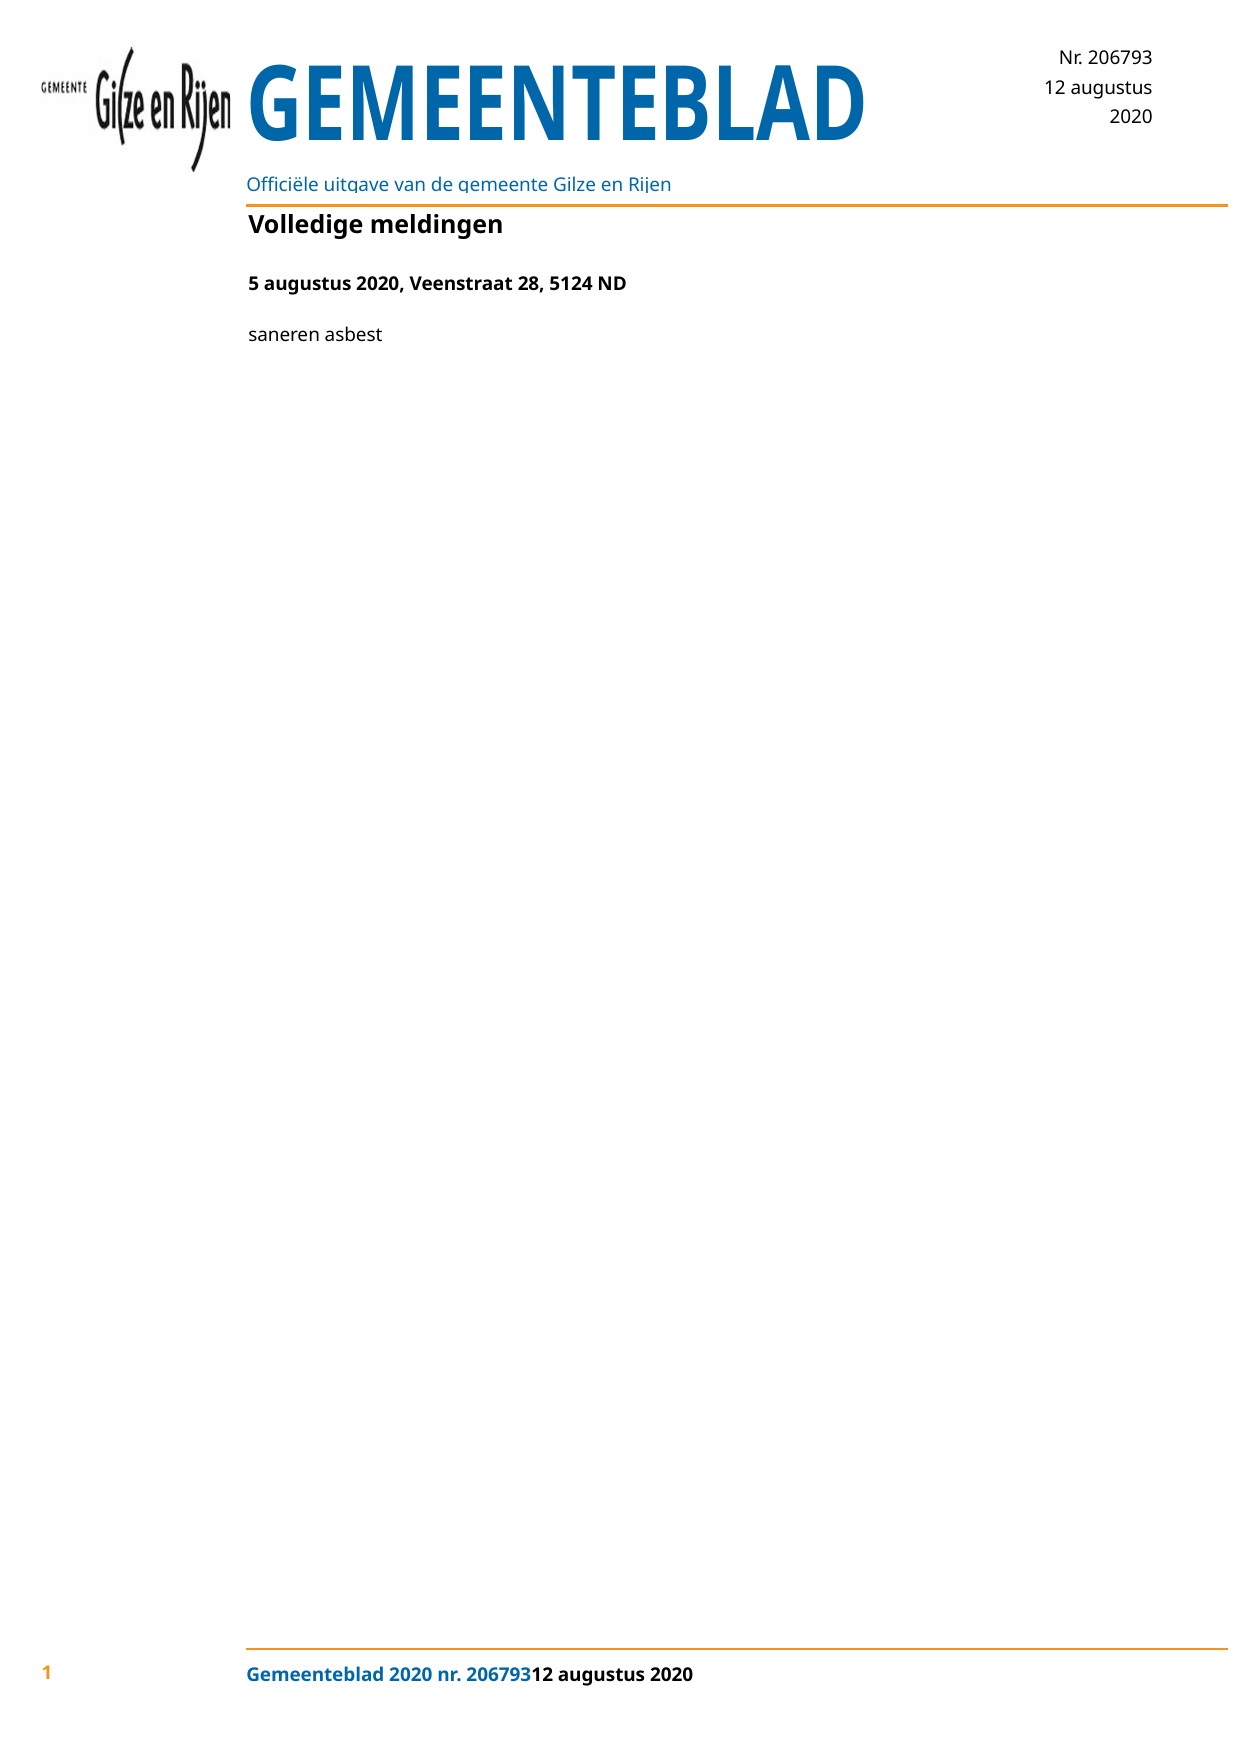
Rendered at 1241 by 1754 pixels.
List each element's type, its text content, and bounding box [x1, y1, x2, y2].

text Volledige meldingen [248, 207, 1152, 241]
text 5 augustus 2020, Veenstraat 28, 5124 ND [248, 270, 1152, 296]
picture [41, 47, 231, 172]
text saneren asbest [248, 321, 1152, 346]
